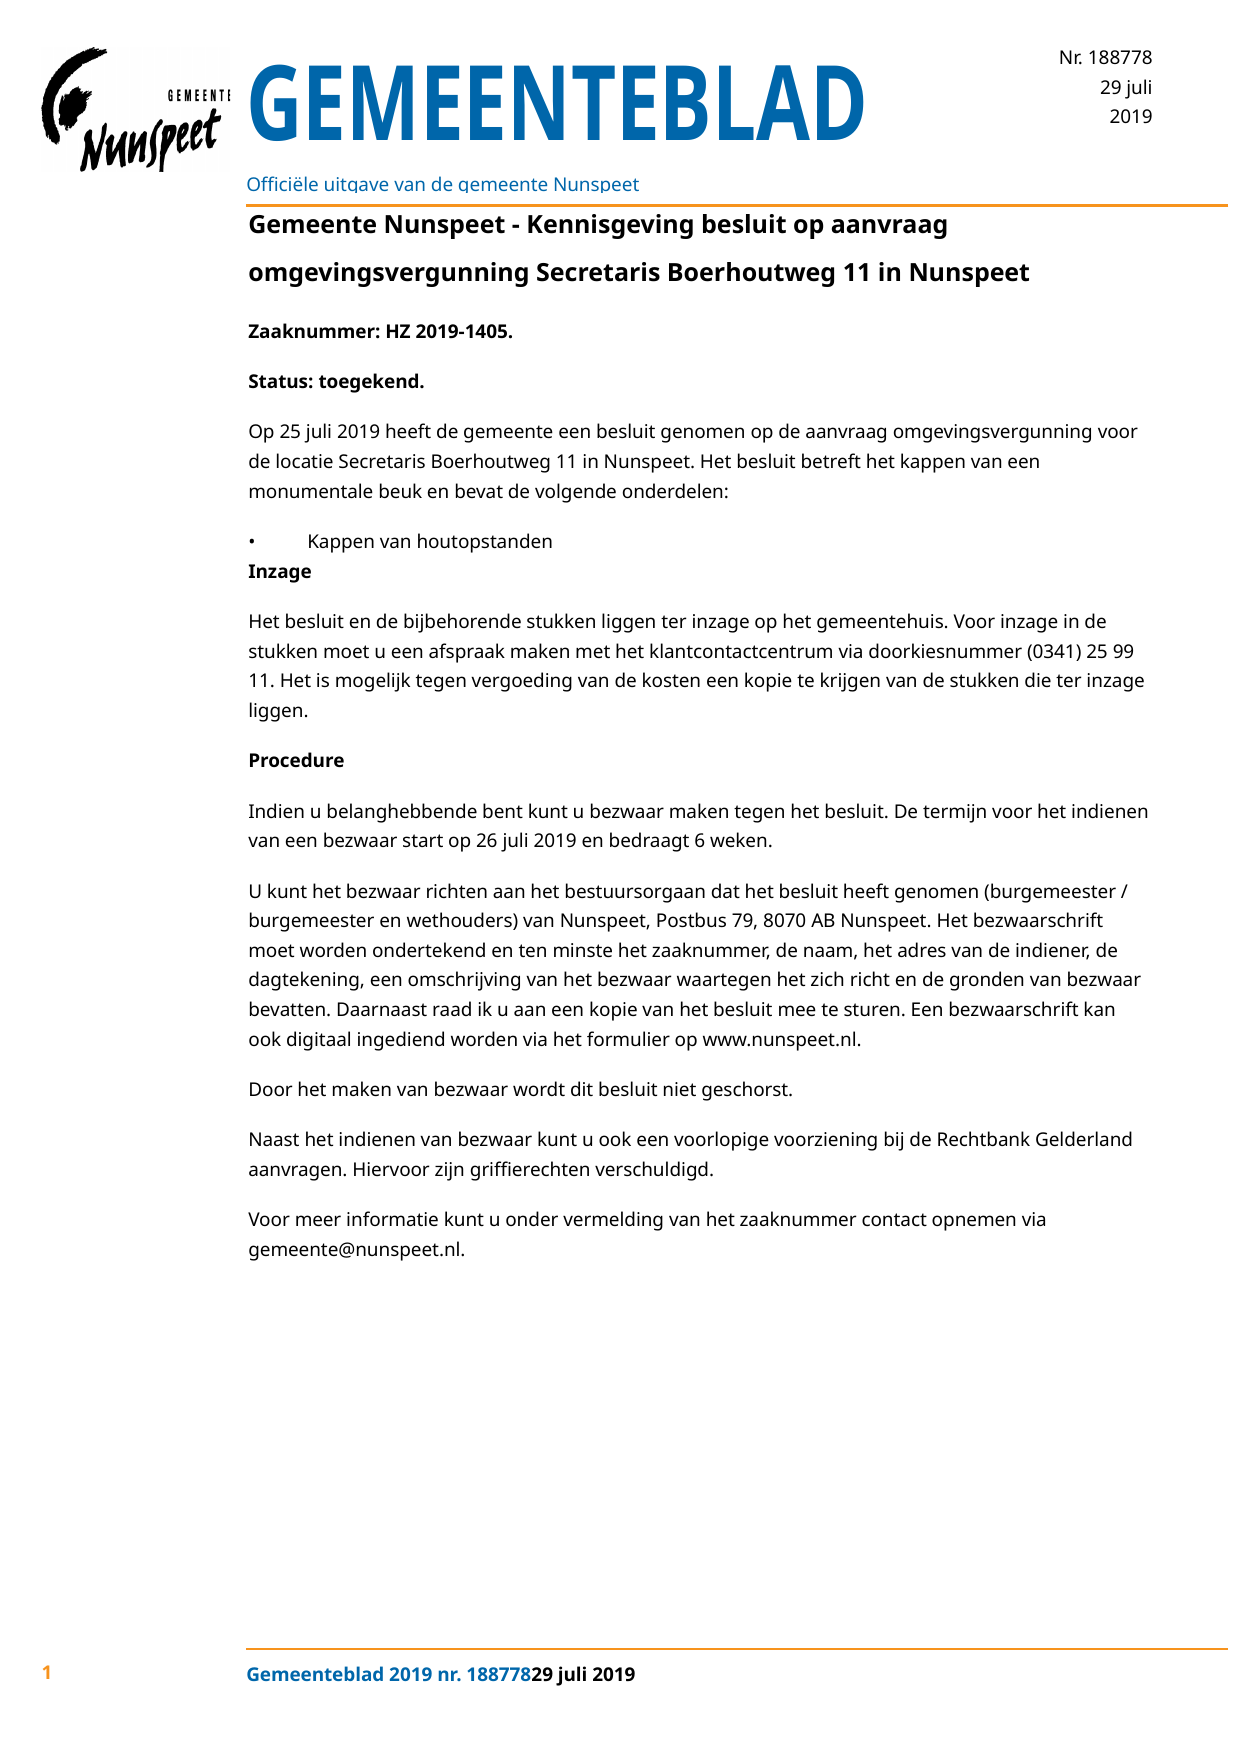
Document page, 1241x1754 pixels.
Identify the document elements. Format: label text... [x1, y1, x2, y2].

text Status: toegekend. [248, 368, 1152, 394]
text Het besluit en de bijbehorende stukken liggen ter inzage op het gemeentehuis. Voor inzage in de stukken moet u een afspraak maken met het klantcontactcentrum via doorkiesnummer (0341) 25 99 11. Het is mogelijk tegen vergoeding van de kosten een kopie te krijgen van de stukken die ter inzage liggen. [248, 608, 1152, 723]
text Naast het indienen van bezwaar kunt u ook een voorlopige voorziening bij de Rechtbank Gelderland aanvragen. Hiervoor zijn griffierechten verschuldigd. [248, 1127, 1152, 1182]
text Procedure [248, 747, 1152, 773]
text Op 25 juli 2019 heeft de gemeente een besluit genomen op de aanvraag omgevingsvergunning voor de locatie Secretaris Boerhoutweg 11 in Nunspeet. Het besluit betreft het kappen van een monumentale beuk en bevat de volgende onderdelen: [248, 419, 1152, 504]
text U kunt het bezwaar richten aan het bestuursorgaan dat het besluit heeft genomen (burgemeester / burgemeester en wethouders) van Nunspeet, Postbus 79, 8070 AB Nunspeet. Het bezwaarschrift moet worden ondertekend en ten minste het zaaknummer, de naam, het adres van de indiener, de dagtekening, een omschrijving van het bezwaar waartegen het zich richt en de gronden van bezwaar bevatten. Daarnaast raad ik u aan een kopie van het besluit mee te sturen. Een bezwaarschrift kan ook digitaal ingediend worden via het formulier op www.nunspeet.nl. [248, 878, 1152, 1052]
text Inzage [248, 558, 1152, 584]
text Voor meer informatie kunt u onder vermelding van het zaaknummer contact opnemen via gemeente@nunspeet.nl. [248, 1207, 1152, 1262]
text Indien u belanghebbende bent kunt u bezwaar maken tegen het besluit. De termijn voor het indienen van een bezwaar start op 26 juli 2019 en bedraagt 6 weken. [248, 798, 1152, 853]
text Door het maken van bezwaar wordt dit besluit niet geschorst. [248, 1076, 1152, 1102]
list Kappen van houtopstanden [248, 528, 1152, 554]
text Zaaknummer: HZ 2019-1405. [248, 318, 1152, 344]
picture [41, 47, 231, 172]
text Gemeente Nunspeet - Kennisgeving besluit op aanvraag omgevingsvergunning Secretaris Boerhoutweg 11 in Nunspeet [248, 207, 1152, 288]
